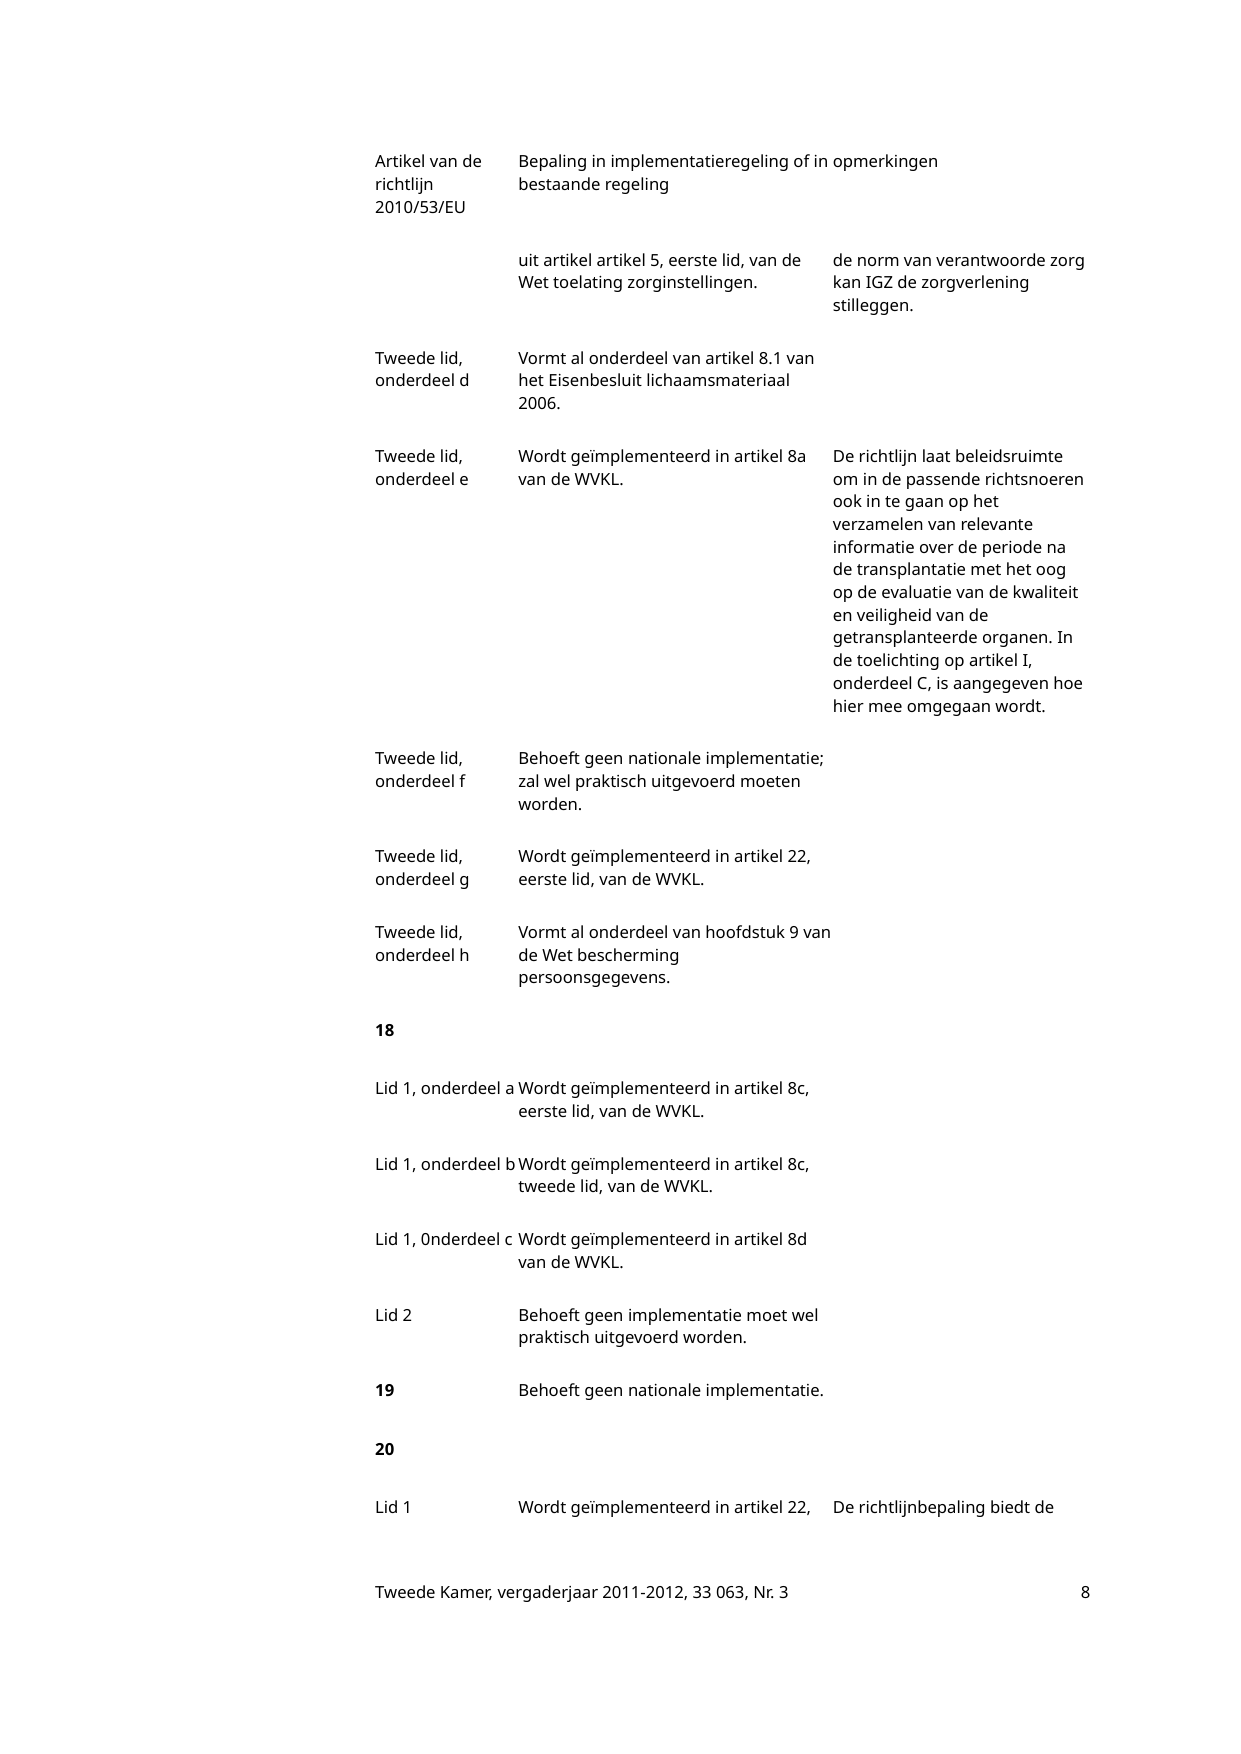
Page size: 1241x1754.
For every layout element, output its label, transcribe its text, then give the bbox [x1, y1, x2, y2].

table_cell 19 [375, 1379, 518, 1437]
table_header Bepaling in implementatieregeling of in bestaande regeling [518, 150, 833, 248]
table_cell De richtlijnbepaling biedt de [833, 1496, 1090, 1518]
table_header Artikel van de richtlijn 2010/53/EU [375, 150, 518, 248]
table_cell [833, 1303, 1090, 1379]
table_cell [833, 1437, 1090, 1496]
table_cell [518, 1019, 833, 1077]
table_cell Behoeft geen nationale implementatie; zal wel praktisch uitgevoerd moeten worden. [518, 747, 833, 845]
table_cell Wordt geïmplementeerd in artikel 8d van de WVKL. [518, 1228, 833, 1303]
table_cell Lid 1, 0nderdeel c [375, 1228, 518, 1303]
table_cell Wordt geïmplementeerd in artikel 8c, tweede lid, van de WVKL. [518, 1153, 833, 1228]
table_cell 20 [375, 1437, 518, 1496]
table_cell Lid 1 [375, 1496, 518, 1518]
table_cell [833, 1228, 1090, 1303]
table_cell De richtlijn laat beleidsruimte om in de passende richtsnoeren ook in te gaan op het verzamelen van relevante informatie over de periode na de transplantatie met het oog op de evaluatie van de kwaliteit en veiligheid van de getransplanteerde organen. In de toelichting op artikel I, onderdeel C, is aangegeven hoe hier mee omgegaan wordt. [833, 444, 1090, 747]
table_cell Tweede lid, onderdeel f [375, 747, 518, 845]
table_cell Vormt al onderdeel van artikel 8.1 van het Eisenbesluit lichaamsmateriaal 2006. [518, 346, 833, 444]
table_cell [833, 346, 1090, 444]
table_cell uit artikel artikel 5, eerste lid, van de Wet toelating zorginstellingen. [518, 248, 833, 346]
table_cell [833, 1379, 1090, 1437]
table_cell [833, 1019, 1090, 1077]
table_cell de norm van verantwoorde zorg kan IGZ de zorgverlening stilleggen. [833, 248, 1090, 346]
table_cell Tweede lid, onderdeel e [375, 444, 518, 747]
table_cell [833, 747, 1090, 845]
table_cell Vormt al onderdeel van hoofdstuk 9 van de Wet bescherming persoonsgegevens. [518, 920, 833, 1018]
table_cell Tweede lid, onderdeel d [375, 346, 518, 444]
table_cell Lid 1, onderdeel a [375, 1077, 518, 1152]
table_cell Wordt geïmplementeerd in artikel 8c, eerste lid, van de WVKL. [518, 1077, 833, 1152]
table_cell Wordt geïmplementeerd in artikel 22, [518, 1496, 833, 1518]
table_cell 18 [375, 1019, 518, 1077]
table_cell Tweede lid, onderdeel g [375, 845, 518, 920]
table_cell Tweede lid, onderdeel h [375, 920, 518, 1018]
table_cell Lid 1, onderdeel b [375, 1153, 518, 1228]
table_cell Lid 2 [375, 1303, 518, 1379]
table_cell Wordt geïmplementeerd in artikel 22, eerste lid, van de WVKL. [518, 845, 833, 920]
table_cell Wordt geïmplementeerd in artikel 8a van de WVKL. [518, 444, 833, 747]
table_cell Behoeft geen nationale implementatie. [518, 1379, 833, 1437]
table_cell [833, 920, 1090, 1018]
table_cell Behoeft geen implementatie moet wel praktisch uitgevoerd worden. [518, 1303, 833, 1379]
table_header opmerkingen [833, 150, 1090, 248]
table_cell [833, 1153, 1090, 1228]
table_cell [375, 248, 518, 346]
table_cell [833, 1077, 1090, 1152]
table_cell [518, 1437, 833, 1496]
table_cell [833, 845, 1090, 920]
